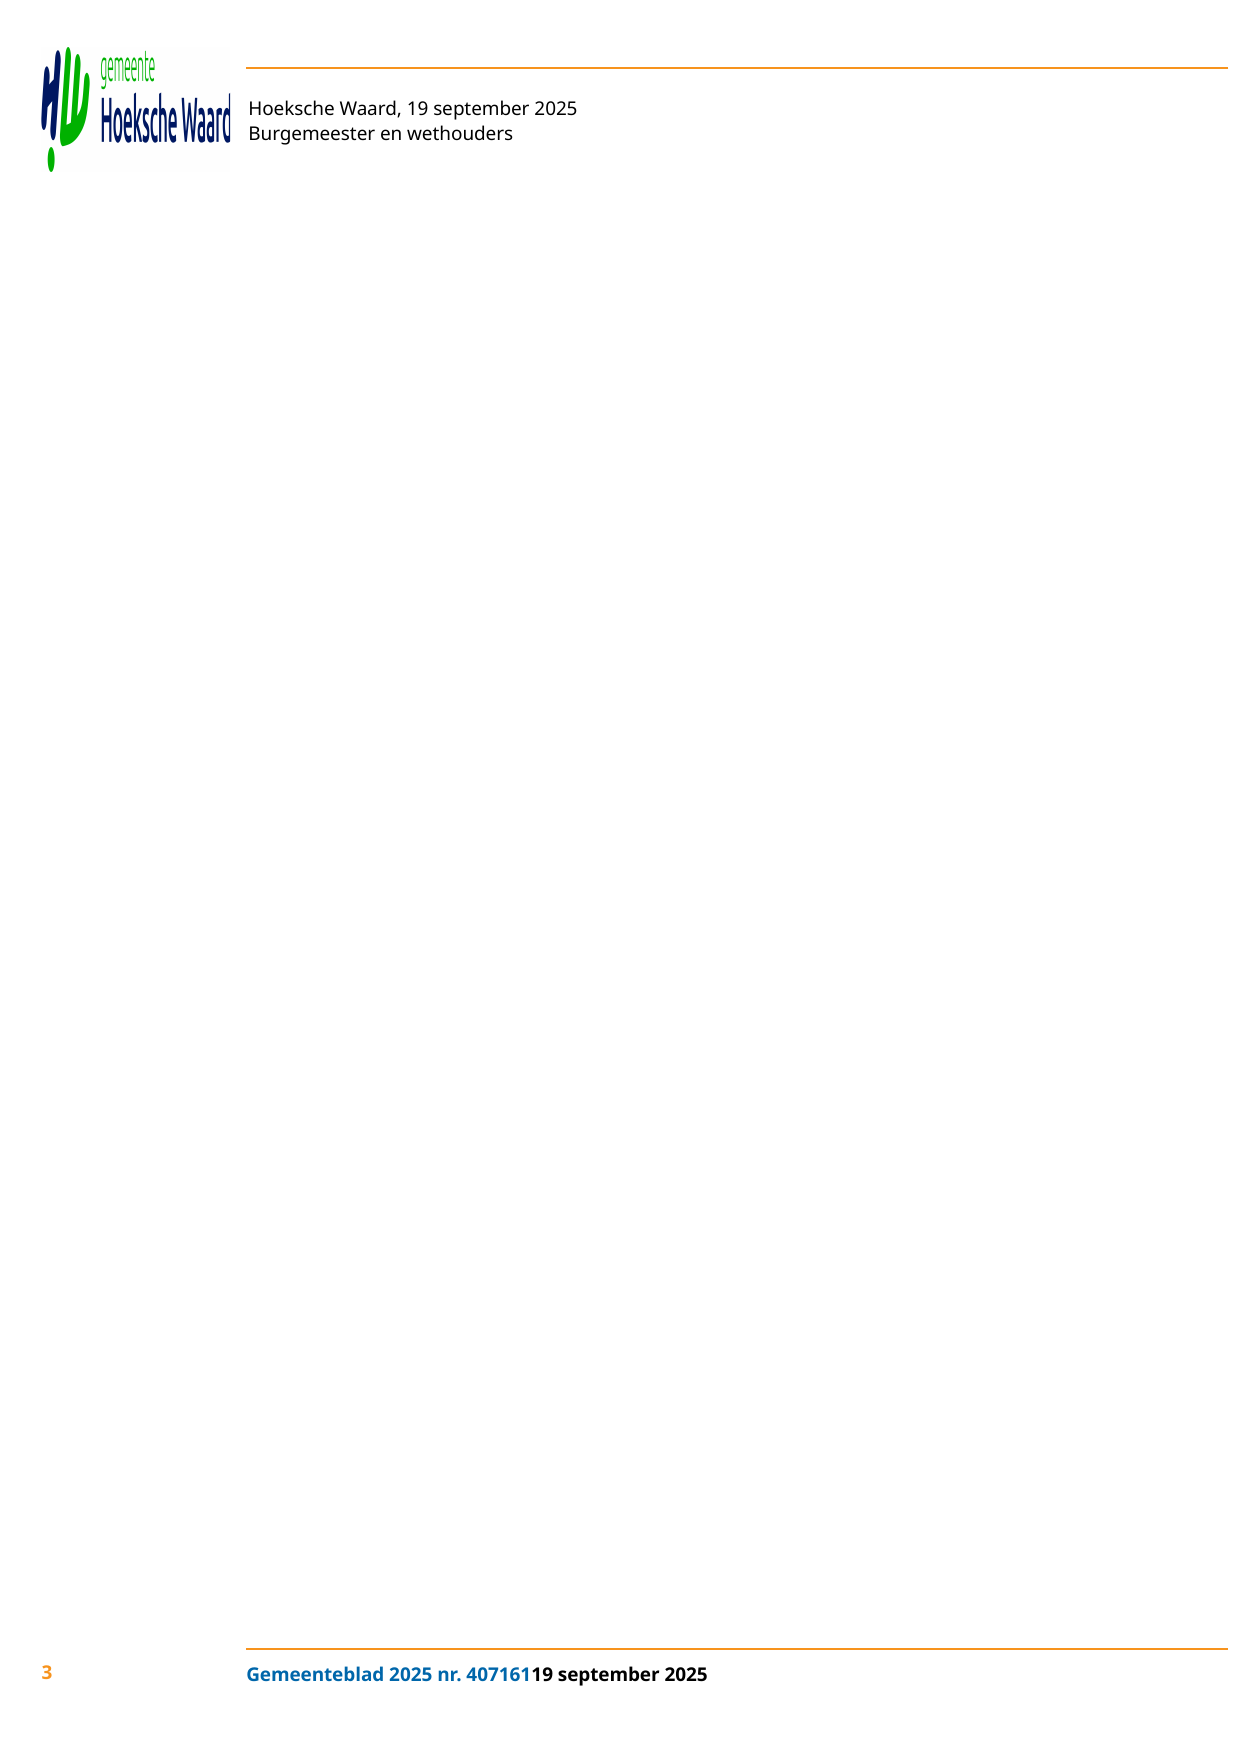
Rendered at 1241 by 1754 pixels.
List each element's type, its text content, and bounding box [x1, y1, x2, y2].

text Hoeksche Waard, 19 september 2025 [248, 95, 1152, 121]
text Burgemeester en wethouders [248, 121, 1152, 146]
picture [41, 47, 231, 172]
